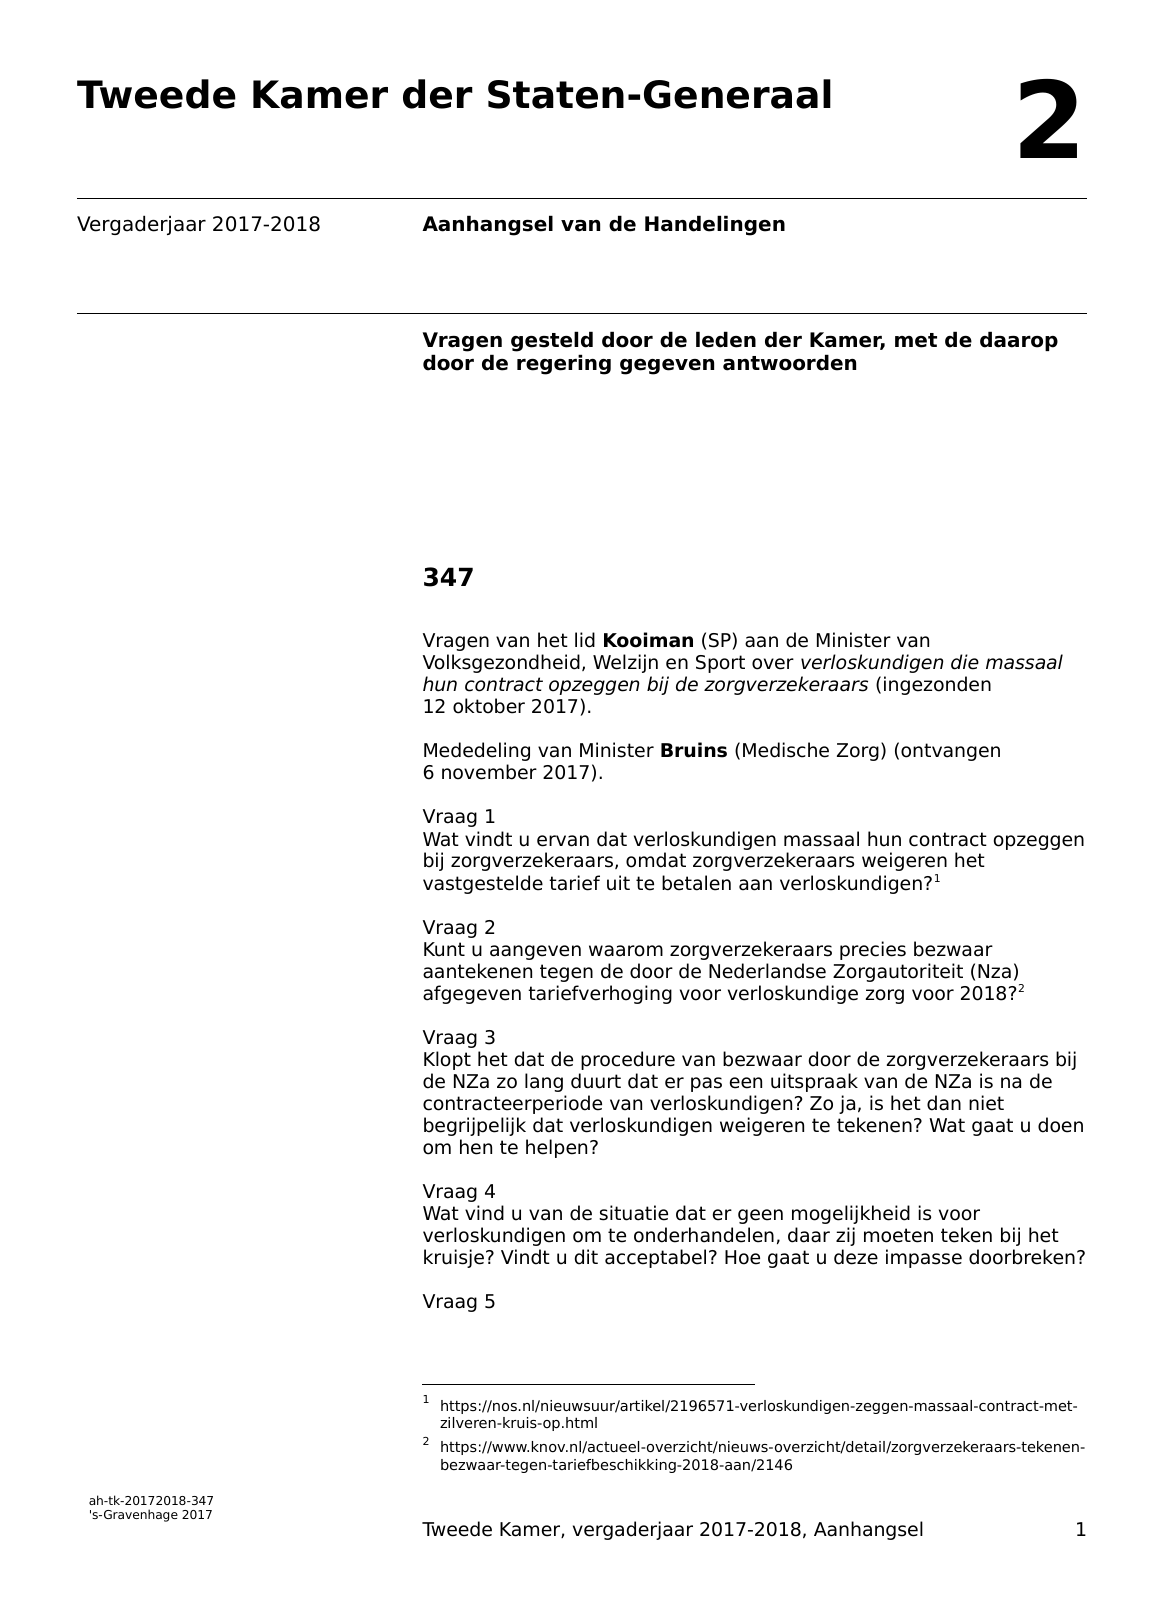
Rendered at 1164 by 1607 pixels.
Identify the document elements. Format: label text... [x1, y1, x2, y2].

text Wat vindt u ervan dat verloskundigen massaal hun contract opzeggen bij zorgverzekeraars, omdat zorgverzekeraars weigeren het vastgestelde tarief uit te betalen aan verloskundigen? [422, 828, 1087, 894]
text 347 [422, 563, 1087, 592]
table_cell Vergaderjaar 2017-2018 [77, 199, 422, 313]
text ah-tk-20172018-347 [88, 1494, 323, 1508]
table_cell Aanhangsel van de Handelingen [422, 199, 1087, 313]
text Vraag 1 [422, 806, 1087, 828]
text Mededeling van Minister Bruins (Medische Zorg) (ontvangen 6 november 2017). [422, 740, 1087, 784]
text https://nos.nl/nieuwsuur/artikel/2196571-verloskundigen-zeggen-massaal-contract-met-zilveren-kruis-op.html [422, 1393, 1087, 1432]
table_header Tweede Kamer der Staten-Generaal [77, 59, 886, 198]
text 's-Gravenhage 2017 [88, 1508, 323, 1522]
text Vraag 4 [422, 1181, 1087, 1203]
table_cell Vragen gesteld door de leden der Kamer, met de daarop door de regering gegeven antwoorden [422, 314, 1087, 375]
table_header 2 [886, 59, 1087, 198]
text Vraag 3 [422, 1027, 1087, 1049]
text Vraag 5 [422, 1291, 1087, 1313]
text Vraag 2 [422, 917, 1087, 938]
text Kunt u aangeven waarom zorgverzekeraars precies bezwaar aantekenen tegen de door de Nederlandse Zorgautoriteit (Nza) afgegeven tariefverhoging voor verloskundige zorg voor 2018? [422, 938, 1087, 1004]
text https://www.knov.nl/actueel-overzicht/nieuws-overzicht/detail/zorgverzekeraars-tekenen-bezwaar-tegen-tariefbeschikking-2018-aan/2146 [422, 1435, 1087, 1474]
text Wat vind u van de situatie dat er geen mogelijkheid is voor verloskundigen om te onderhandelen, daar zij moeten teken bij het kruisje? Vindt u dit acceptabel? Hoe gaat u deze impasse doorbreken? [422, 1203, 1087, 1269]
text Vragen van het lid Kooiman (SP) aan de Minister van Volksgezondheid, Welzijn en Sport over verloskundigen die massaal hun contract opzeggen bij de zorgverzekeraars (ingezonden 12 oktober 2017). [422, 630, 1087, 718]
table_cell [77, 314, 422, 375]
text Klopt het dat de procedure van bezwaar door de zorgverzekeraars bij de NZa zo lang duurt dat er pas een uitspraak van de NZa is na de contracteerperiode van verloskundigen? Zo ja, is het dan niet begrijpelijk dat verloskundigen weigeren te tekenen? Wat gaat u doen om hen te helpen? [422, 1049, 1087, 1158]
